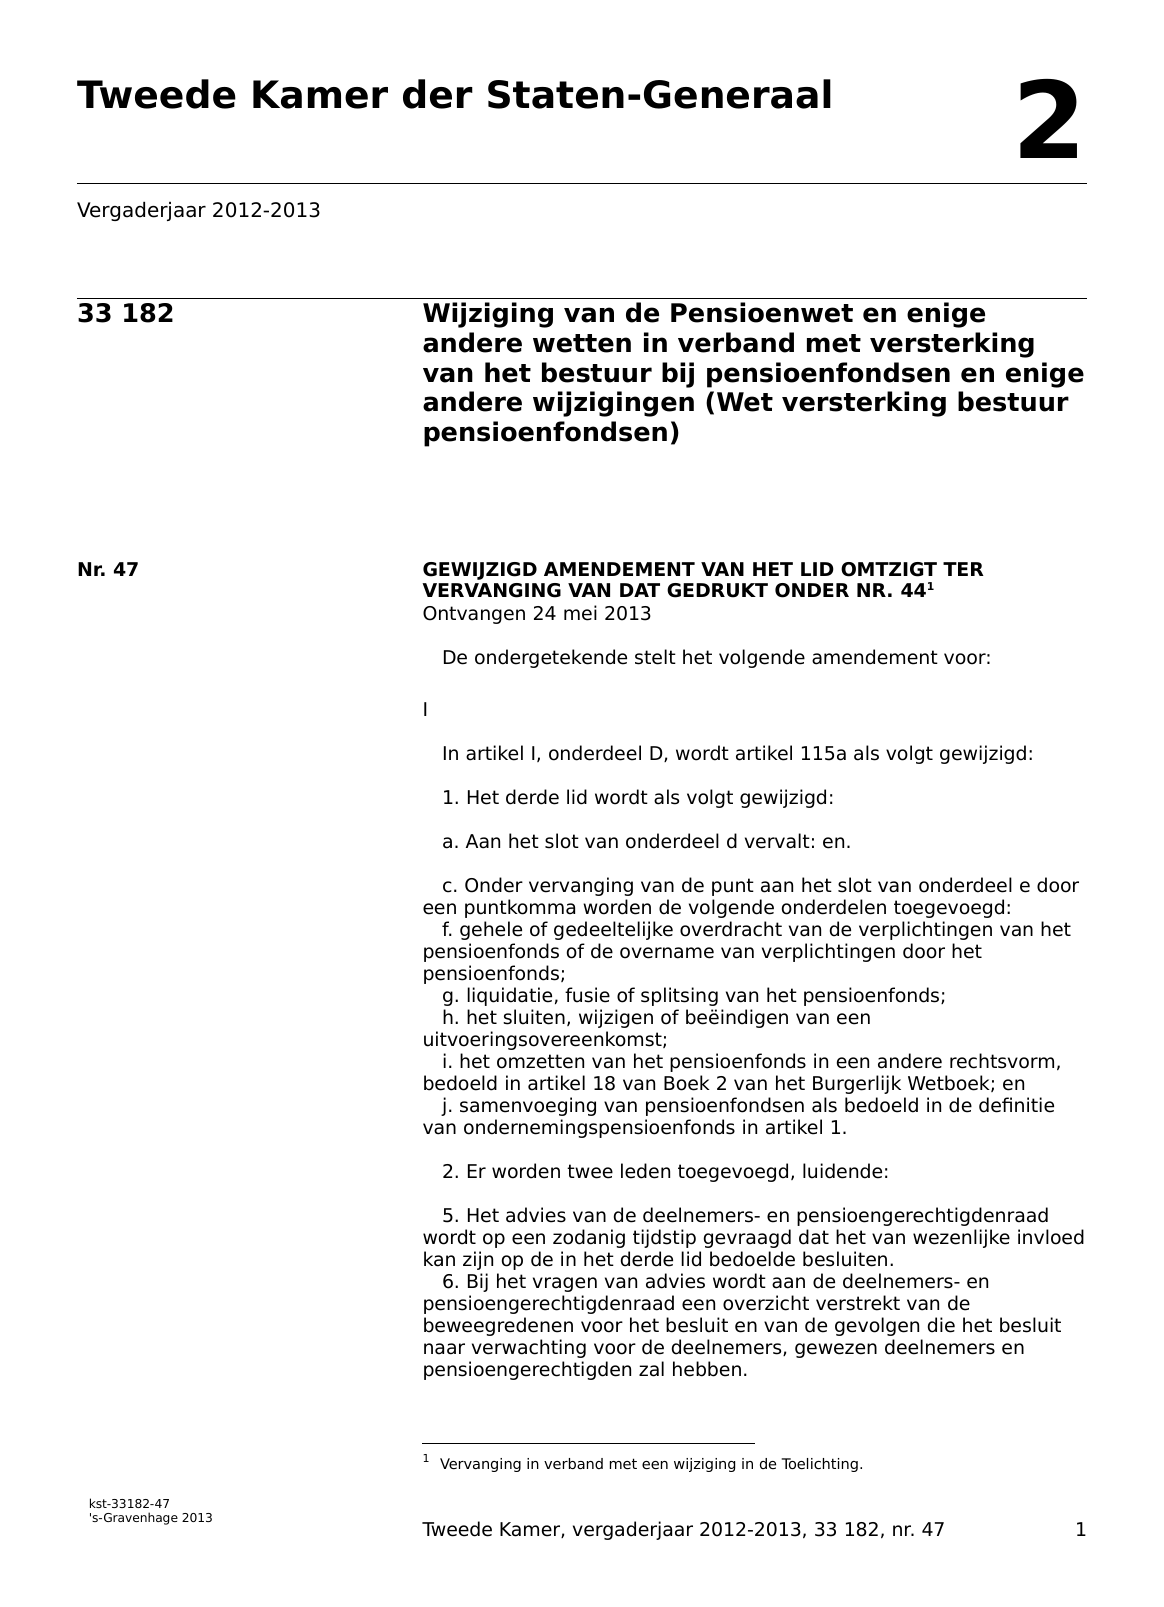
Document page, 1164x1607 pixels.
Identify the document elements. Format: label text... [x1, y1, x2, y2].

text De ondergetekende stelt het volgende amendement voor: [422, 647, 1087, 668]
text In artikel I, onderdeel D, wordt artikel 115a als volgt gewijzigd: [422, 743, 1087, 765]
text h. het sluiten, wijzigen of beëindigen van een uitvoeringsovereenkomst; [422, 1007, 1087, 1051]
text 2. Er worden twee leden toegevoegd, luidende: [422, 1161, 1087, 1183]
text j. samenvoeging van pensioenfondsen als bedoeld in de definitie van ondernemingspensioenfonds in artikel 1. [422, 1095, 1087, 1139]
text kst-33182-47 [88, 1497, 323, 1511]
table_header 2 [886, 59, 1087, 183]
table_header Tweede Kamer der Staten-Generaal [77, 59, 886, 183]
text 's-Gravenhage 2013 [88, 1511, 323, 1525]
text 6. Bij het vragen van advies wordt aan de deelnemers- en pensioengerechtigdenraad een overzicht verstrekt van de beweegredenen voor het besluit en van de gevolgen die het besluit naar verwachting voor de deelnemers, gewezen deelnemers en pensioengerechtigden zal hebben. [422, 1271, 1087, 1381]
text Ontvangen 24 mei 2013 [422, 602, 1087, 624]
text c. Onder vervanging van de punt aan het slot van onderdeel e door een puntkomma worden de volgende onderdelen toegevoegd: [422, 875, 1087, 919]
subtitle 33 182 Wijziging van de Pensioenwet en enige andere wetten in verband met versterking van het bestuur bij pensioenfondsen en enige andere wijzigingen (Wet versterking bestuur pensioenfondsen) [77, 299, 1087, 447]
subtitle Nr. 47 GEWIJZIGD AMENDEMENT VAN HET LID OMTZIGT TER VERVANGING VAN DAT GEDRUKT ONDER NR. 44 [77, 558, 1087, 602]
text a. Aan het slot van onderdeel d vervalt: en. [422, 831, 1087, 853]
text i. het omzetten van het pensioenfonds in een andere rechtsvorm, bedoeld in artikel 18 van Boek 2 van het Burgerlijk Wetboek; en [422, 1051, 1087, 1095]
text 5. Het advies van de deelnemers- en pensioengerechtigdenraad wordt op een zodanig tijdstip gevraagd dat het van wezenlijke invloed kan zijn op de in het derde lid bedoelde besluiten. [422, 1205, 1087, 1271]
text Vervanging in verband met een wijziging in de Toelichting. [422, 1452, 1087, 1474]
text f. gehele of gedeeltelijke overdracht van de verplichtingen van het pensioenfonds of de overname van verplichtingen door het pensioenfonds; [422, 919, 1087, 985]
table_cell Vergaderjaar 2012-2013 [77, 184, 1087, 298]
text 1. Het derde lid wordt als volgt gewijzigd: [422, 787, 1087, 809]
subtitle I [422, 698, 1087, 721]
text g. liquidatie, fusie of splitsing van het pensioenfonds; [422, 985, 1087, 1007]
